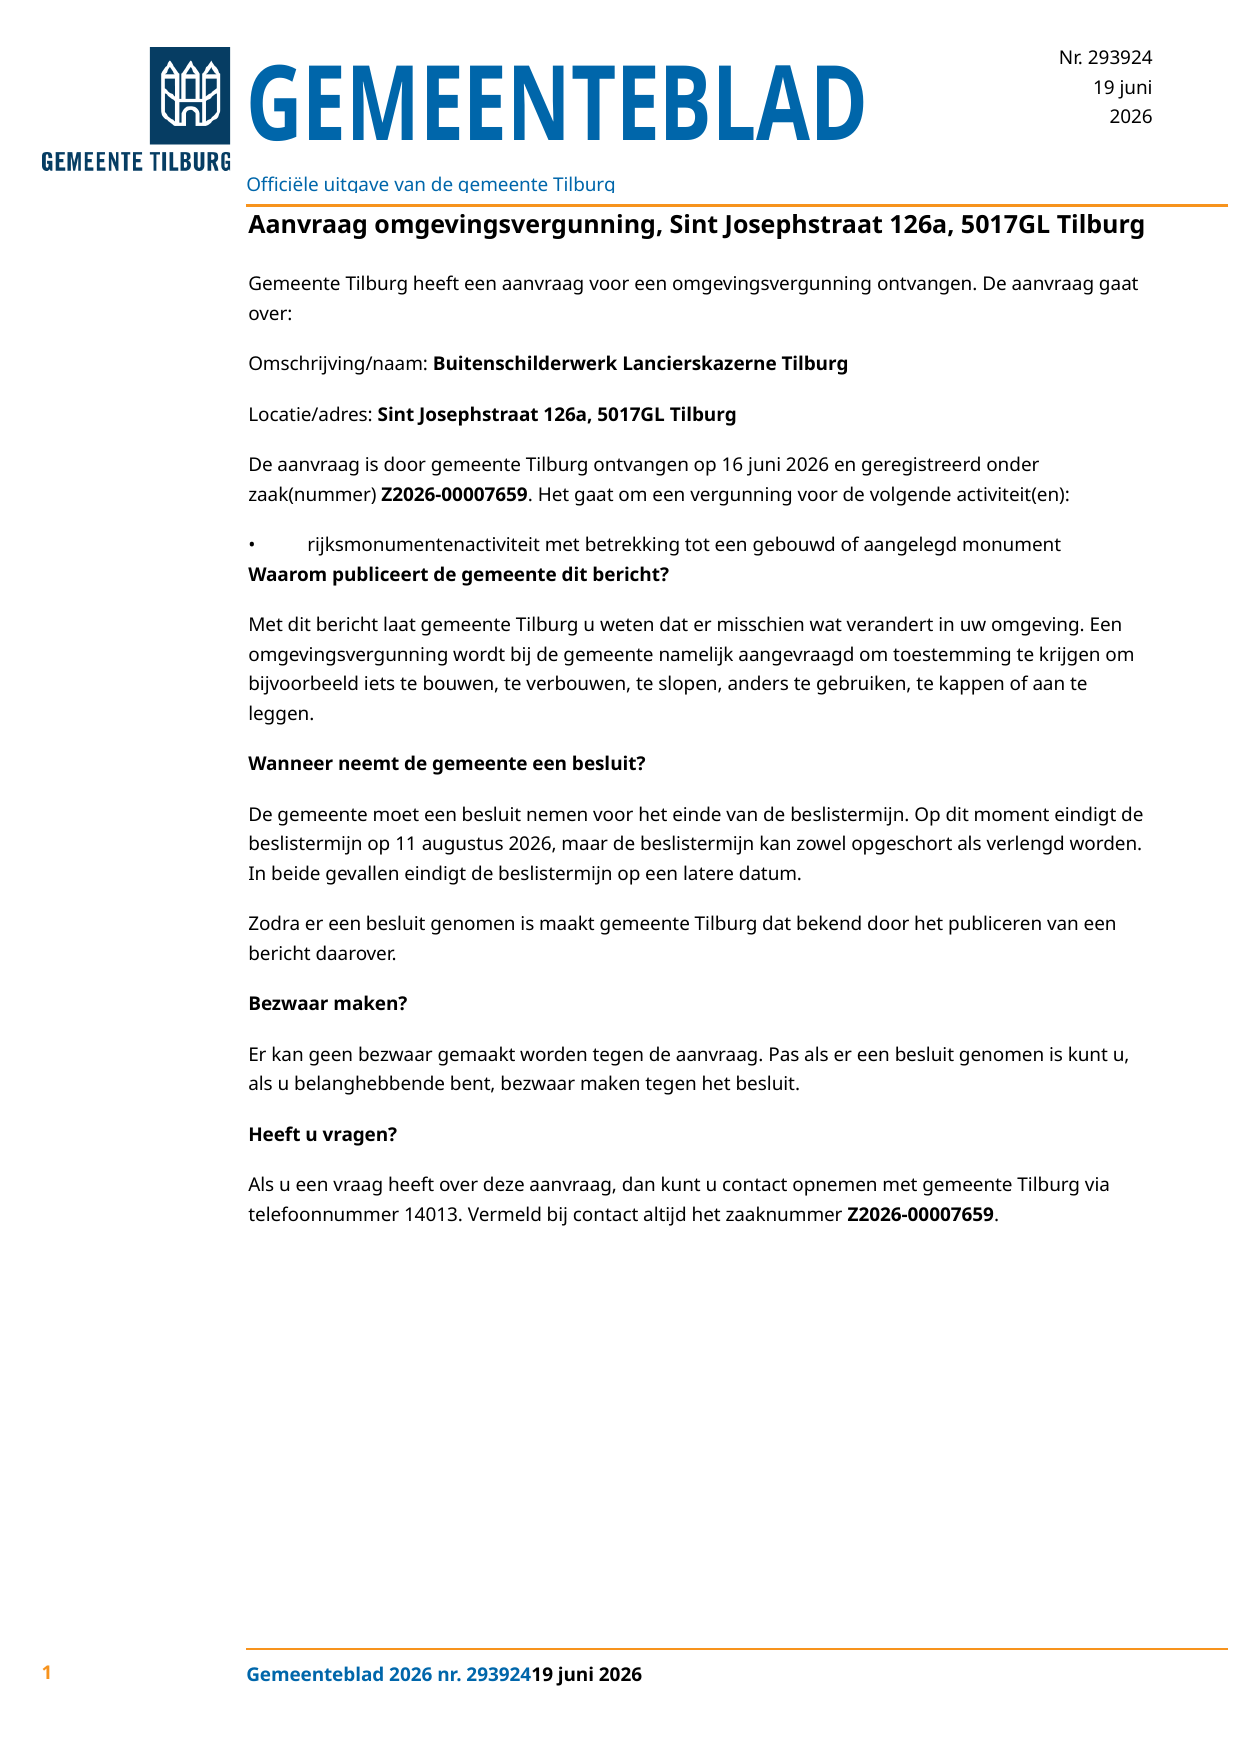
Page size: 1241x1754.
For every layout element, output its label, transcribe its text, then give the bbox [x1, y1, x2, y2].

text Als u een vraag heeft over deze aanvraag, dan kunt u contact opnemen met gemeente Tilburg via telefoonnummer 14013. Vermeld bij contact altijd het zaaknummer Z2026-00007659. [248, 1171, 1152, 1226]
text Zodra er een besluit genomen is maakt gemeente Tilburg dat bekend door het publiceren van een bericht daarover. [248, 910, 1152, 966]
text Wanneer neemt de gemeente een besluit? [248, 750, 1152, 776]
text Met dit bericht laat gemeente Tilburg u weten dat er misschien wat verandert in uw omgeving. Een omgevingsvergunning wordt bij de gemeente namelijk aangevraagd om toestemming te krijgen om bijvoorbeeld iets te bouwen, te verbouwen, te slopen, anders te gebruiken, te kappen of aan te leggen. [248, 611, 1152, 726]
text De aanvraag is door gemeente Tilburg ontvangen op 16 juni 2026 en geregistreerd onder zaak(nummer) Z2026-00007659. Het gaat om een vergunning voor de volgende activiteit(en): [248, 451, 1152, 506]
text Bezwaar maken? [248, 990, 1152, 1016]
text Er kan geen bezwaar gemaakt worden tegen de aanvraag. Pas als er een besluit genomen is kunt u, als u belanghebbende bent, bezwaar maken tegen het besluit. [248, 1041, 1152, 1096]
text Heeft u vragen? [248, 1121, 1152, 1146]
text Omschrijving/naam: Buitenschilderwerk Lancierskazerne Tilburg [248, 350, 1152, 376]
text Gemeente Tilburg heeft een aanvraag voor een omgevingsvergunning ontvangen. De aanvraag gaat over: [248, 270, 1152, 326]
text Locatie/adres: Sint Josephstraat 126a, 5017GL Tilburg [248, 401, 1152, 426]
picture [41, 47, 231, 172]
list rijksmonumentenactiviteit met betrekking tot een gebouwd of aangelegd monument [248, 531, 1152, 557]
text Waarom publiceert de gemeente dit bericht? [248, 561, 1152, 586]
text De gemeente moet een besluit nemen voor het einde van de beslistermijn. Op dit moment eindigt de beslistermijn op 11 augustus 2026, maar de beslistermijn kan zowel opgeschort als verlengd worden. In beide gevallen eindigt de beslistermijn op een latere datum. [248, 801, 1152, 886]
text Aanvraag omgevingsvergunning, Sint Josephstraat 126a, 5017GL Tilburg [248, 207, 1152, 241]
